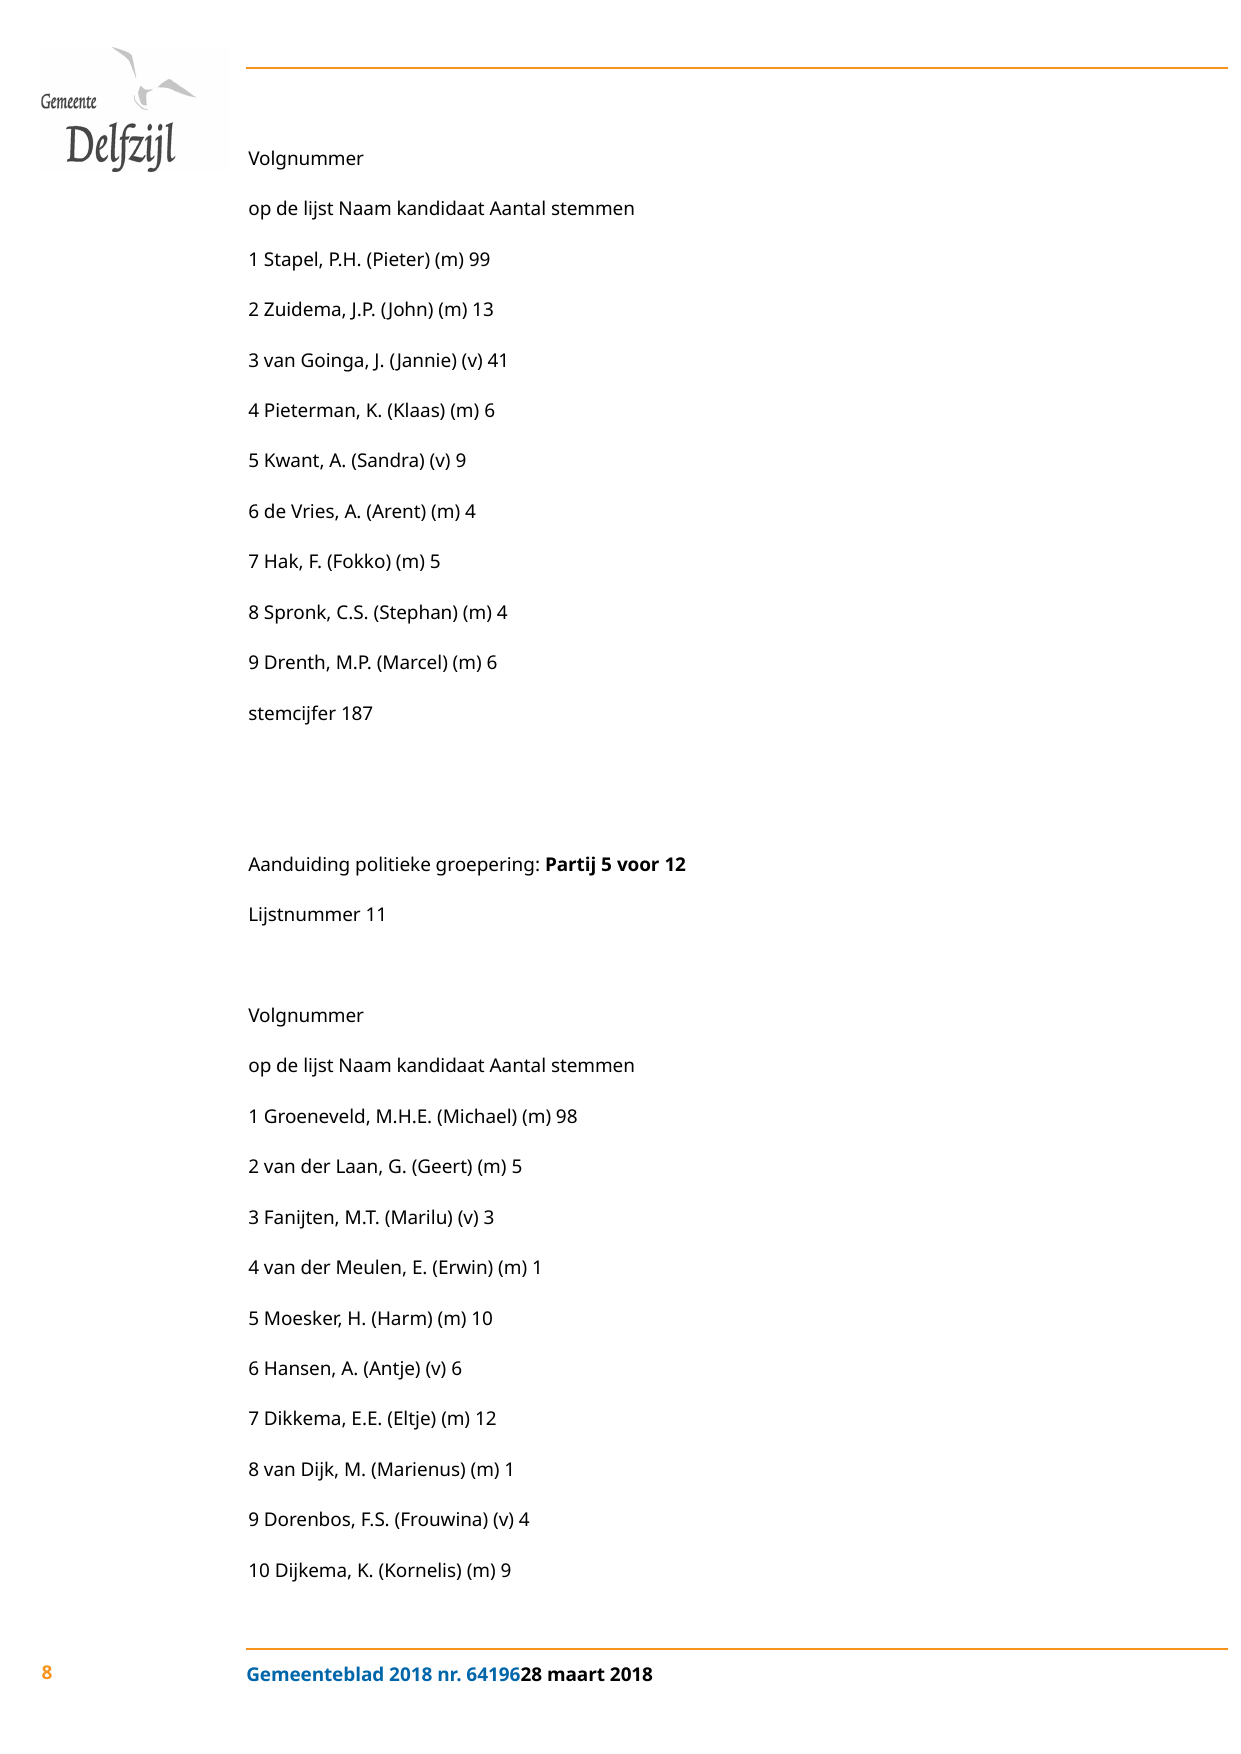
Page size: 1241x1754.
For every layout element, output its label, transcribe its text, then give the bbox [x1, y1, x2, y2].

text 5 Kwant, A. (Sandra) (v) 9 [248, 448, 1152, 473]
text 4 van der Meulen, E. (Erwin) (m) 1 [248, 1254, 1152, 1280]
text 9 Dorenbos, F.S. (Frouwina) (v) 4 [248, 1506, 1152, 1532]
text 5 Moesker, H. (Harm) (m) 10 [248, 1305, 1152, 1331]
text Volgnummer [248, 145, 1152, 171]
text stemcijfer 187 [248, 700, 1152, 726]
text 2 van der Laan, G. (Geert) (m) 5 [248, 1153, 1152, 1179]
text 7 Dikkema, E.E. (Eltje) (m) 12 [248, 1406, 1152, 1431]
text 2 Zuidema, J.P. (John) (m) 13 [248, 296, 1152, 322]
text 8 Spronk, C.S. (Stephan) (m) 4 [248, 599, 1152, 625]
text 6 Hansen, A. (Antje) (v) 6 [248, 1355, 1152, 1381]
text 4 Pieterman, K. (Klaas) (m) 6 [248, 397, 1152, 423]
text 7 Hak, F. (Fokko) (m) 5 [248, 548, 1152, 574]
text op de lijst Naam kandidaat Aantal stemmen [248, 1053, 1152, 1078]
text 1 Groeneveld, M.H.E. (Michael) (m) 98 [248, 1103, 1152, 1129]
text Volgnummer [248, 1002, 1152, 1028]
text 1 Stapel, P.H. (Pieter) (m) 99 [248, 246, 1152, 272]
text 3 van Goinga, J. (Jannie) (v) 41 [248, 347, 1152, 373]
picture [41, 47, 231, 172]
text op de lijst Naam kandidaat Aantal stemmen [248, 196, 1152, 221]
text 10 Dijkema, K. (Kornelis) (m) 9 [248, 1557, 1152, 1583]
text 8 van Dijk, M. (Marienus) (m) 1 [248, 1456, 1152, 1482]
text 3 Fanijten, M.T. (Marilu) (v) 3 [248, 1204, 1152, 1230]
text 6 de Vries, A. (Arent) (m) 4 [248, 498, 1152, 524]
text Aanduiding politieke groepering: Partij 5 voor 12 [248, 851, 1152, 877]
text Lijstnummer 11 [248, 901, 1152, 927]
text 9 Drenth, M.P. (Marcel) (m) 6 [248, 649, 1152, 675]
